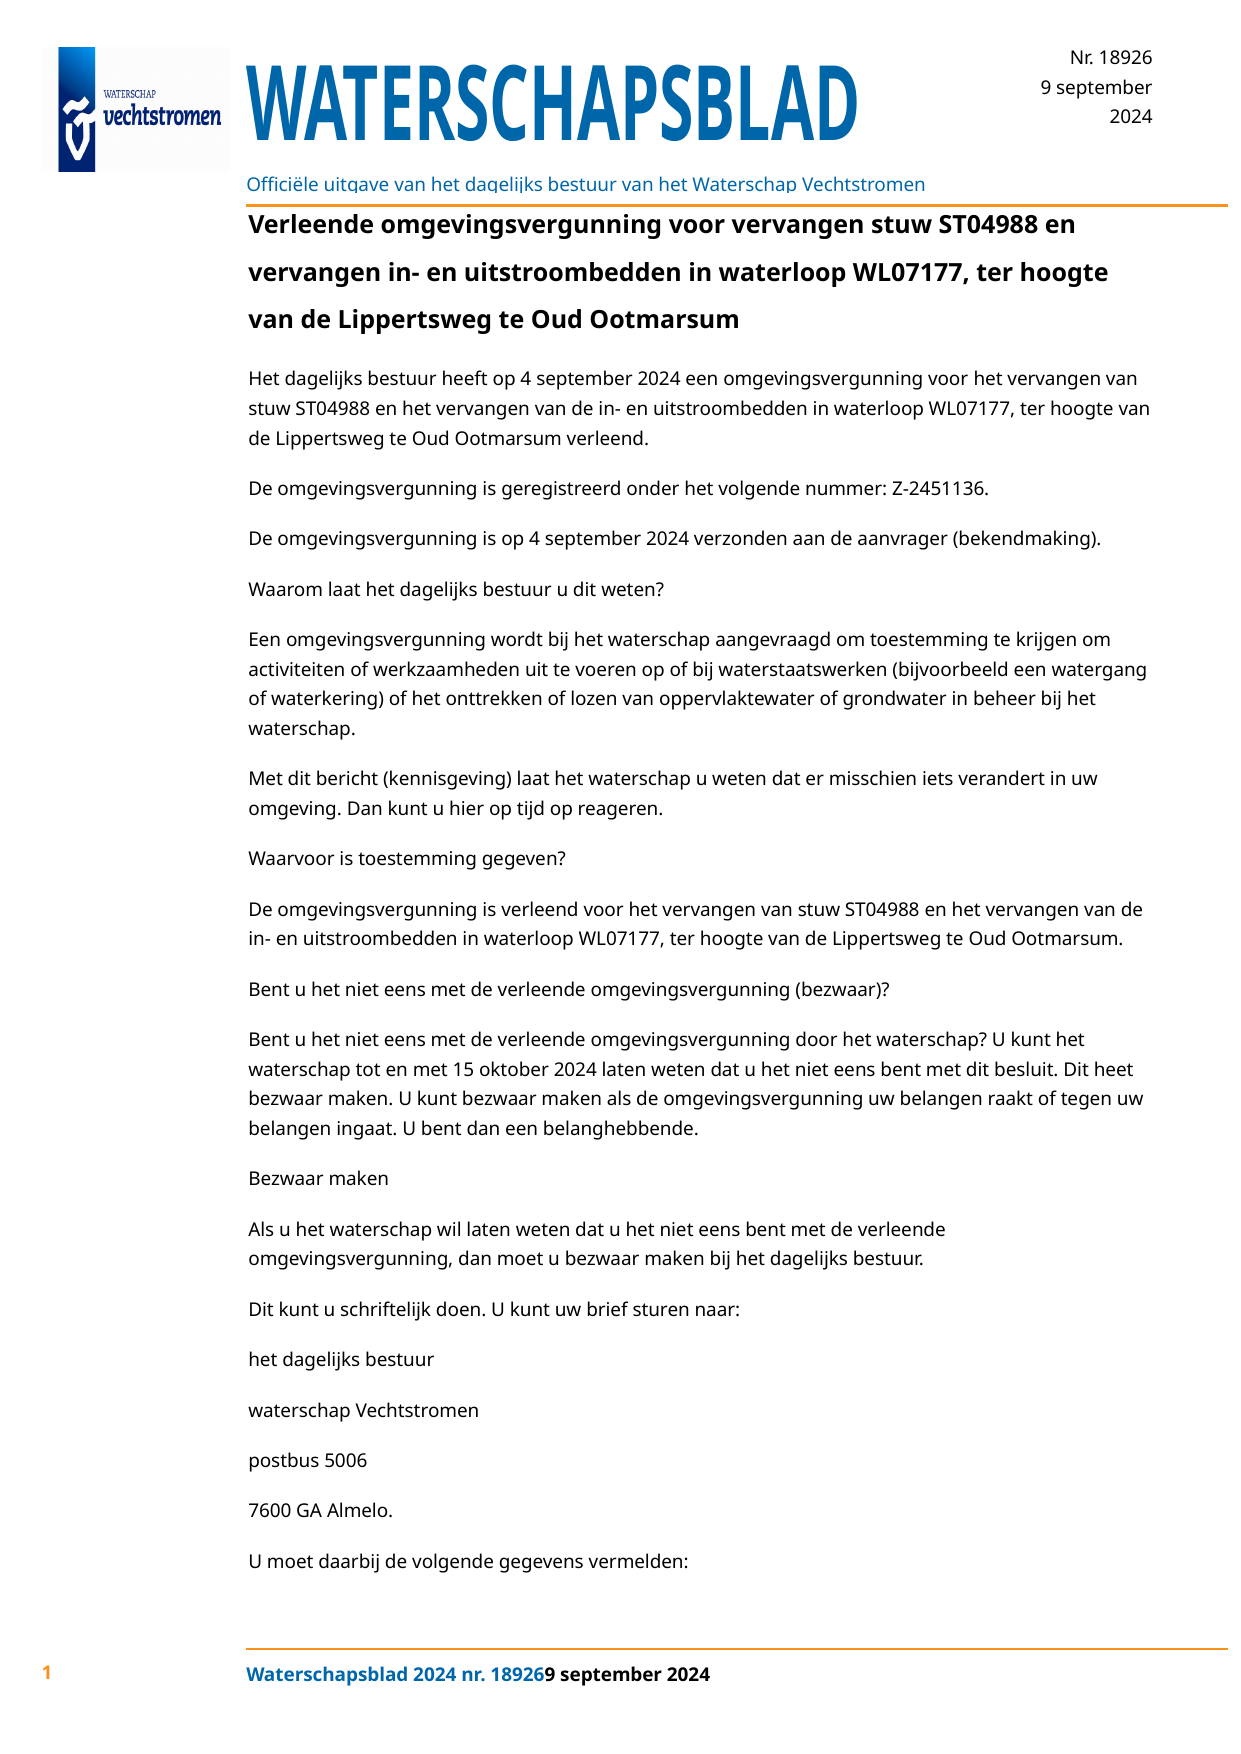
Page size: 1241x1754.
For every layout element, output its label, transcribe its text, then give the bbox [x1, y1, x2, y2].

text Verleende omgevingsvergunning voor vervangen stuw ST04988 en vervangen in- en uitstroombedden in waterloop WL07177, ter hoogte van de Lippertsweg te Oud Ootmarsum [248, 207, 1152, 336]
text De omgevingsvergunning is op 4 september 2024 verzonden aan de aanvrager (bekendmaking). [248, 526, 1152, 551]
text waterschap Vechtstromen [248, 1397, 1152, 1422]
text Het dagelijks bestuur heeft op 4 september 2024 een omgevingsvergunning voor het vervangen van stuw ST04988 en het vervangen van de in- en uitstroombedden in waterloop WL07177, ter hoogte van de Lippertsweg te Oud Ootmarsum verleend. [248, 366, 1152, 450]
text Waarom laat het dagelijks bestuur u dit weten? [248, 576, 1152, 602]
picture [41, 47, 231, 172]
text Met dit bericht (kennisgeving) laat het waterschap u weten dat er misschien iets verandert in uw omgeving. Dan kunt u hier op tijd op reageren. [248, 766, 1152, 821]
text De omgevingsvergunning is verleend voor het vervangen van stuw ST04988 en het vervangen van de in- en uitstroombedden in waterloop WL07177, ter hoogte van de Lippertsweg te Oud Ootmarsum. [248, 896, 1152, 951]
text Als u het waterschap wil laten weten dat u het niet eens bent met de verleende omgevingsvergunning, dan moet u bezwaar maken bij het dagelijks bestuur. [248, 1216, 1152, 1271]
text De omgevingsvergunning is geregistreerd onder het volgende nummer: Z-2451136. [248, 475, 1152, 501]
text 7600 GA Almelo. [248, 1498, 1152, 1523]
text Bent u het niet eens met de verleende omgevingsvergunning (bezwaar)? [248, 976, 1152, 1002]
text Bezwaar maken [248, 1166, 1152, 1191]
text postbus 5006 [248, 1447, 1152, 1473]
text het dagelijks bestuur [248, 1346, 1152, 1372]
text Waarvoor is toestemming gegeven? [248, 846, 1152, 871]
text U moet daarbij de volgende gegevens vermelden: [248, 1548, 1152, 1574]
text Een omgevingsvergunning wordt bij het waterschap aangevraagd om toestemming te krijgen om activiteiten of werkzaamheden uit te voeren op of bij waterstaatswerken (bijvoorbeeld een watergang of waterkering) of het onttrekken of lozen van oppervlaktewater of grondwater in beheer bij het waterschap. [248, 626, 1152, 741]
text Bent u het niet eens met de verleende omgevingsvergunning door het waterschap? U kunt het waterschap tot en met 15 oktober 2024 laten weten dat u het niet eens bent met dit besluit. Dit heet bezwaar maken. U kunt bezwaar maken als de omgevingsvergunning uw belangen raakt of tegen uw belangen ingaat. U bent dan een belanghebbende. [248, 1026, 1152, 1141]
text Dit kunt u schriftelijk doen. U kunt uw brief sturen naar: [248, 1296, 1152, 1322]
